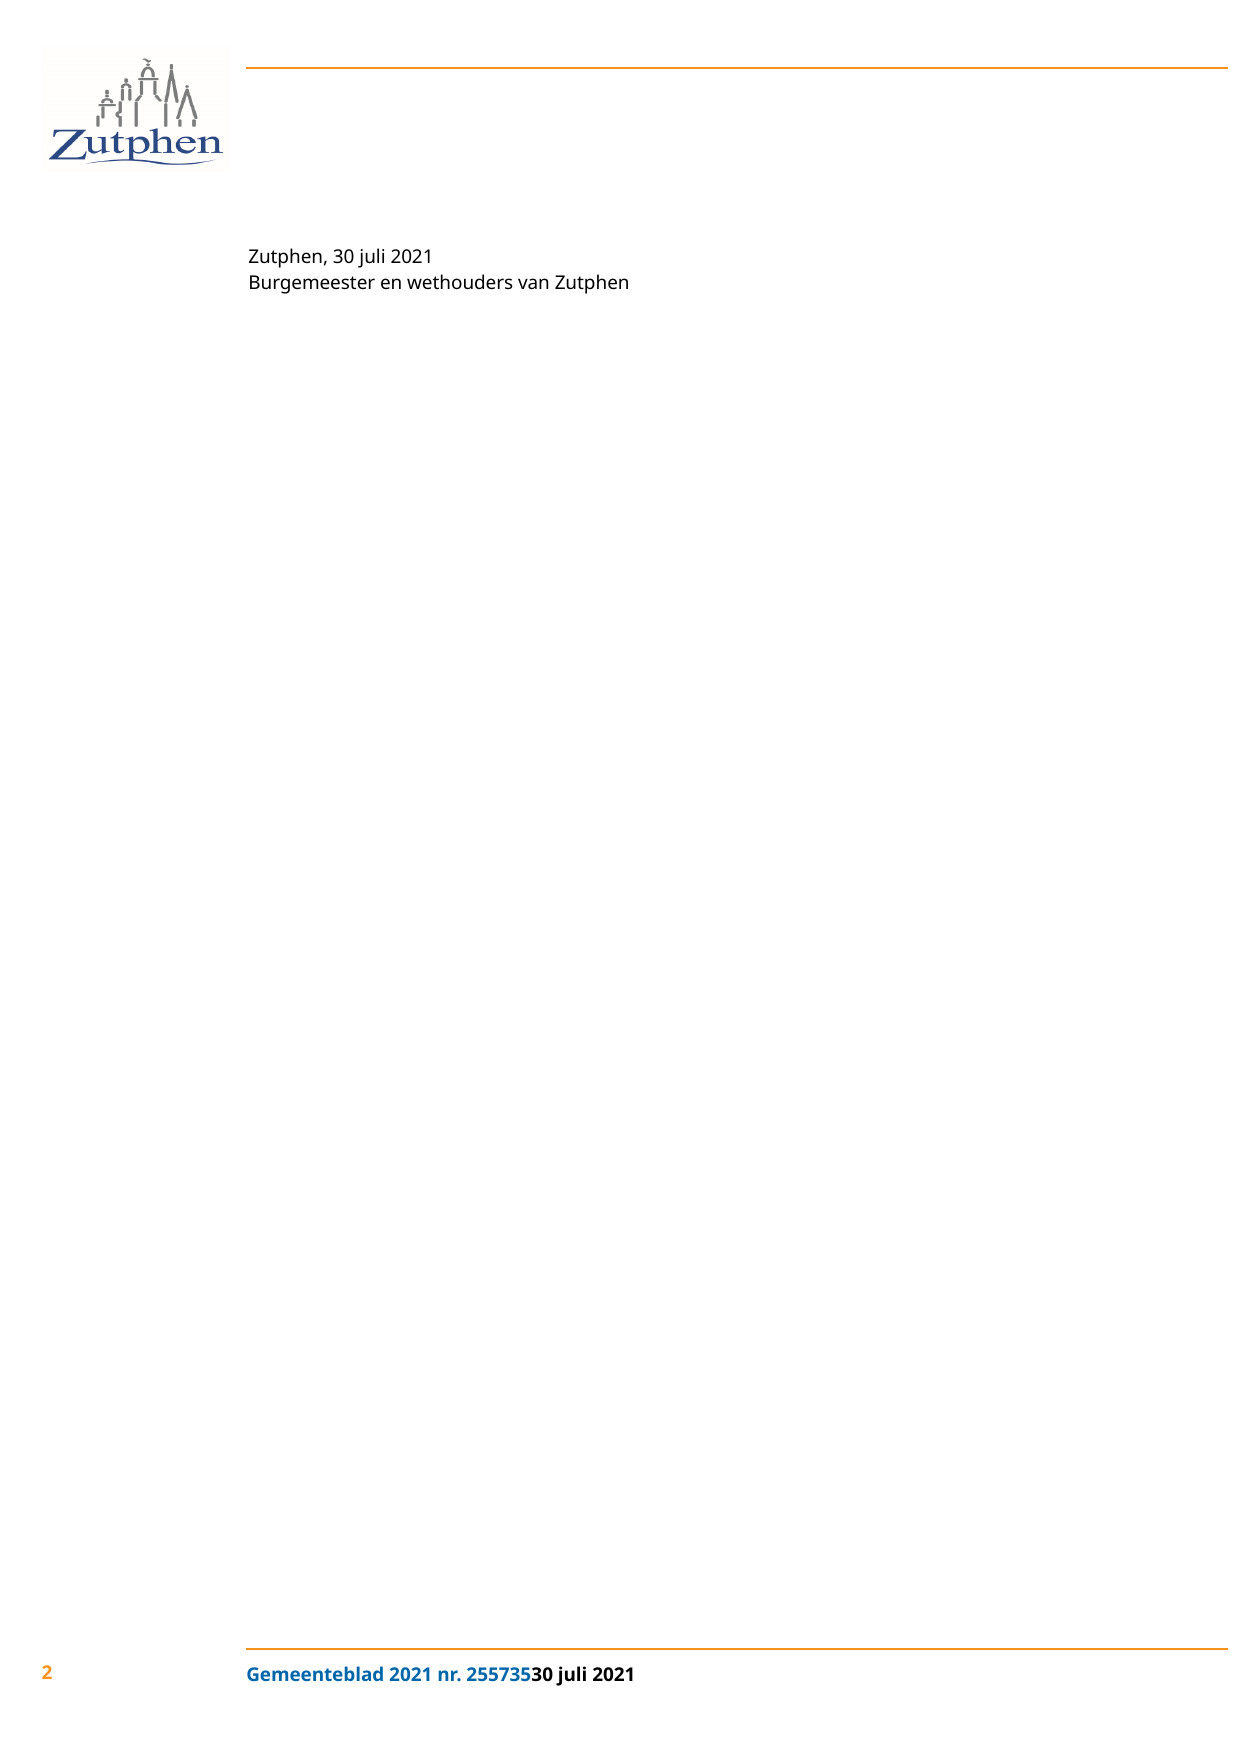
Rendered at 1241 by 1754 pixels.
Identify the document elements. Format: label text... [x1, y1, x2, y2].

text Burgemeester en wethouders van Zutphen [248, 269, 1152, 295]
text Zutphen, 30 juli 2021 [248, 243, 1152, 269]
picture [41, 47, 231, 172]
